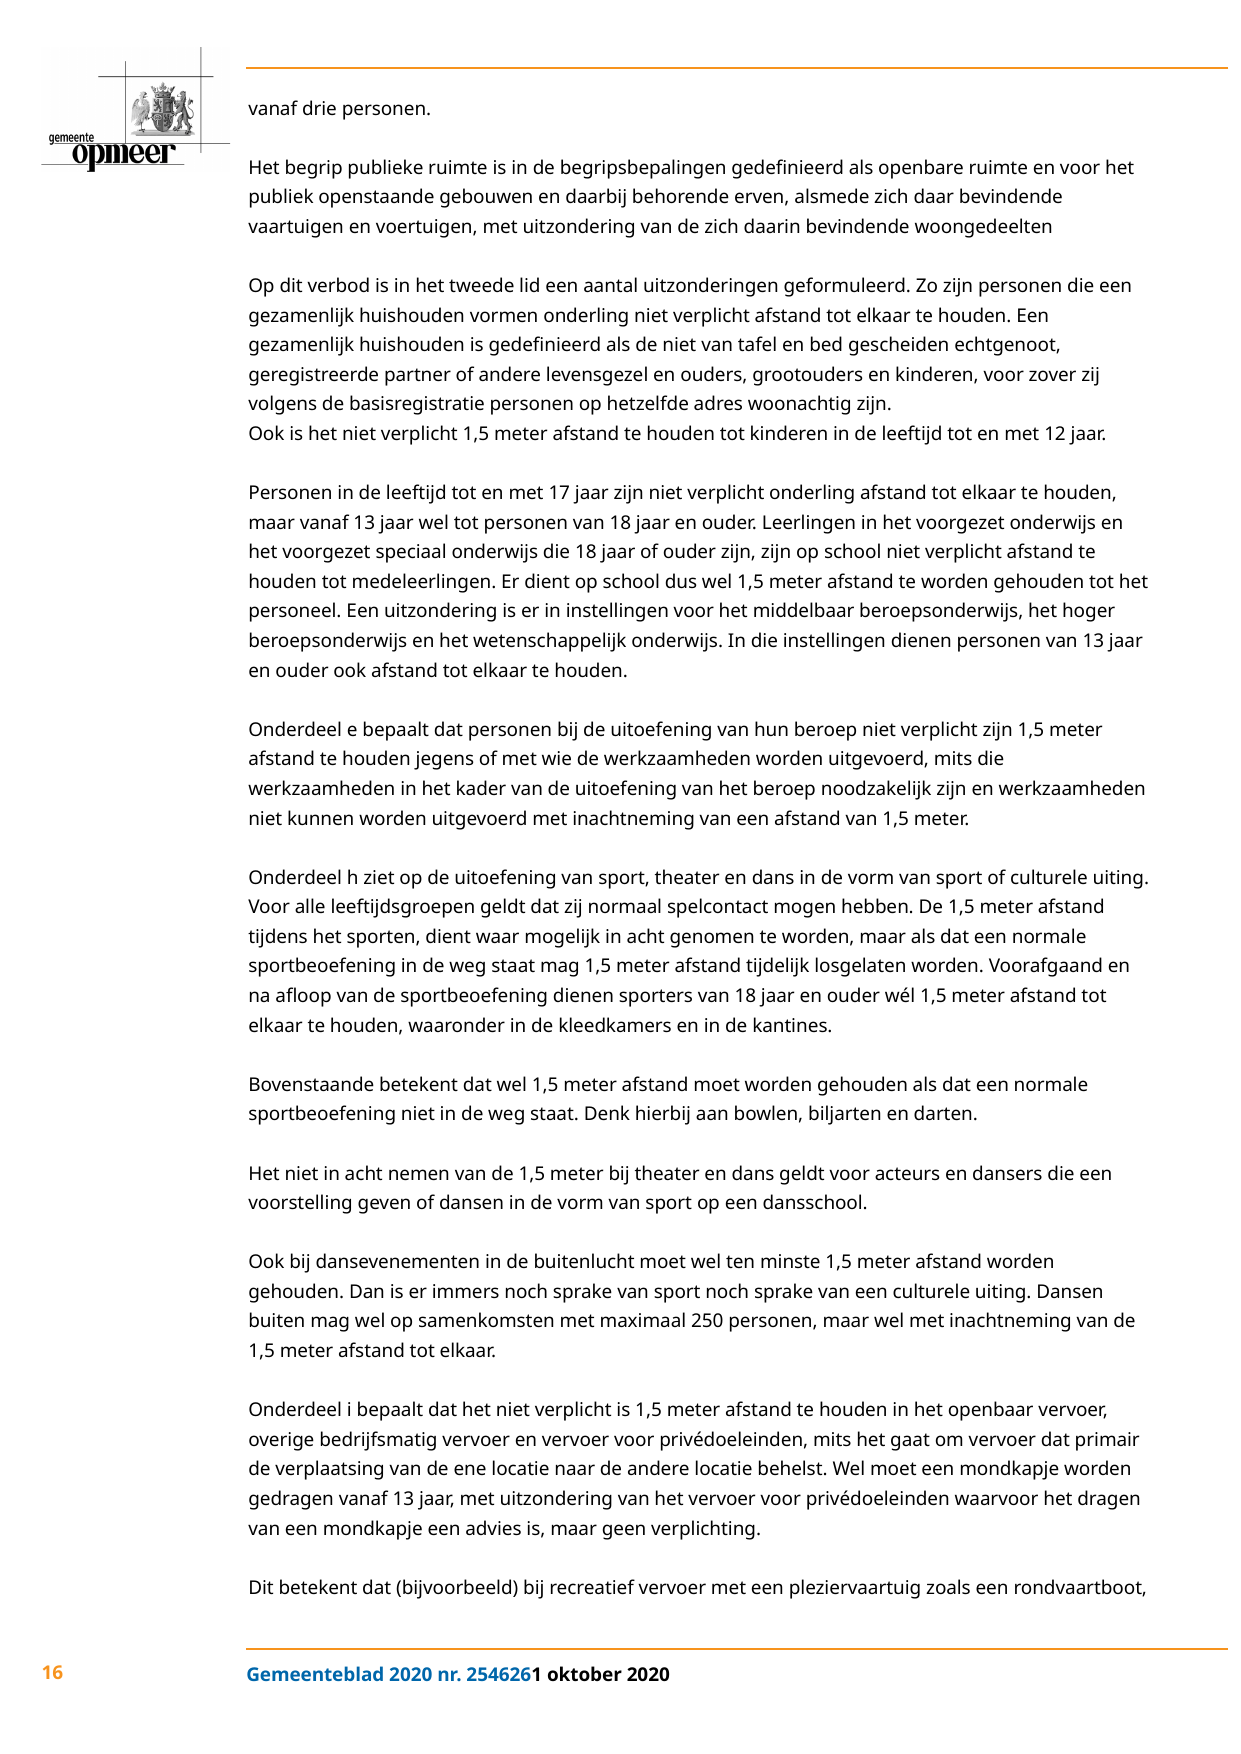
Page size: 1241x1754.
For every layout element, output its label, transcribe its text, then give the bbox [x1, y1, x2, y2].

text Onderdeel e bepaalt dat personen bij de uitoefening van hun beroep niet verplicht zijn 1,5 meter afstand te houden jegens of met wie de werkzaamheden worden uitgevoerd, mits die werkzaamheden in het kader van de uitoefening van het beroep noodzakelijk zijn en werkzaamheden niet kunnen worden uitgevoerd met inachtneming van een afstand van 1,5 meter. [248, 716, 1152, 831]
text Personen in de leeftijd tot en met 17 jaar zijn niet verplicht onderling afstand tot elkaar te houden, maar vanaf 13 jaar wel tot personen van 18 jaar en ouder. Leerlingen in het voorgezet onderwijs en het voorgezet speciaal onderwijs die 18 jaar of ouder zijn, zijn op school niet verplicht afstand te houden tot medeleerlingen. Er dient op school dus wel 1,5 meter afstand te worden gehouden tot het personeel. Een uitzondering is er in instellingen voor het middelbaar beroepsonderwijs, het hoger beroepsonderwijs en het wetenschappelijk onderwijs. In die instellingen dienen personen van 13 jaar en ouder ook afstand tot elkaar te houden. [248, 479, 1152, 683]
text vanaf drie personen. [248, 95, 1152, 121]
text Bovenstaande betekent dat wel 1,5 meter afstand moet worden gehouden als dat een normale sportbeoefening niet in de weg staat. Denk hierbij aan bowlen, biljarten en darten. [248, 1071, 1152, 1126]
text Onderdeel i bepaalt dat het niet verplicht is 1,5 meter afstand te houden in het openbaar vervoer, overige bedrijfsmatig vervoer en vervoer voor privédoeleinden, mits het gaat om vervoer dat primair de verplaatsing van de ene locatie naar de andere locatie behelst. Wel moet een mondkapje worden gedragen vanaf 13 jaar, met uitzondering van het vervoer voor privédoeleinden waarvoor het dragen van een mondkapje een advies is, maar geen verplichting. [248, 1396, 1152, 1541]
picture [41, 47, 231, 172]
text Ook is het niet verplicht 1,5 meter afstand te houden tot kinderen in de leeftijd tot en met 12 jaar. [248, 420, 1152, 446]
text Onderdeel h ziet op de uitoefening van sport, theater en dans in de vorm van sport of culturele uiting. Voor alle leeftijdsgroepen geldt dat zij normaal spelcontact mogen hebben. De 1,5 meter afstand tijdens het sporten, dient waar mogelijk in acht genomen te worden, maar als dat een normale sportbeoefening in de weg staat mag 1,5 meter afstand tijdelijk losgelaten worden. Voorafgaand en na afloop van de sportbeoefening dienen sporters van 18 jaar en ouder wél 1,5 meter afstand tot elkaar te houden, waaronder in de kleedkamers en in de kantines. [248, 864, 1152, 1038]
text Dit betekent dat (bijvoorbeeld) bij recreatief vervoer met een pleziervaartuig zoals een rondvaartboot, [248, 1574, 1152, 1600]
text Het begrip publieke ruimte is in de begripsbepalingen gedefinieerd als openbare ruimte en voor het publiek openstaande gebouwen en daarbij behorende erven, alsmede zich daar bevindende vaartuigen en voertuigen, met uitzondering van de zich daarin bevindende woongedeelten [248, 154, 1152, 239]
text Het niet in acht nemen van de 1,5 meter bij theater en dans geldt voor acteurs en dansers die een voorstelling geven of dansen in de vorm van sport op een dansschool. [248, 1160, 1152, 1215]
text Op dit verbod is in het tweede lid een aantal uitzonderingen geformuleerd. Zo zijn personen die een gezamenlijk huishouden vormen onderling niet verplicht afstand tot elkaar te houden. Een gezamenlijk huishouden is gedefinieerd als de niet van tafel en bed gescheiden echtgenoot, geregistreerde partner of andere levensgezel en ouders, grootouders en kinderen, voor zover zij volgens de basisregistratie personen op hetzelfde adres woonachtig zijn. [248, 272, 1152, 416]
text Ook bij dansevenementen in de buitenlucht moet wel ten minste 1,5 meter afstand worden gehouden. Dan is er immers noch sprake van sport noch sprake van een culturele uiting. Dansen buiten mag wel op samenkomsten met maximaal 250 personen, maar wel met inachtneming van de 1,5 meter afstand tot elkaar. [248, 1248, 1152, 1363]
